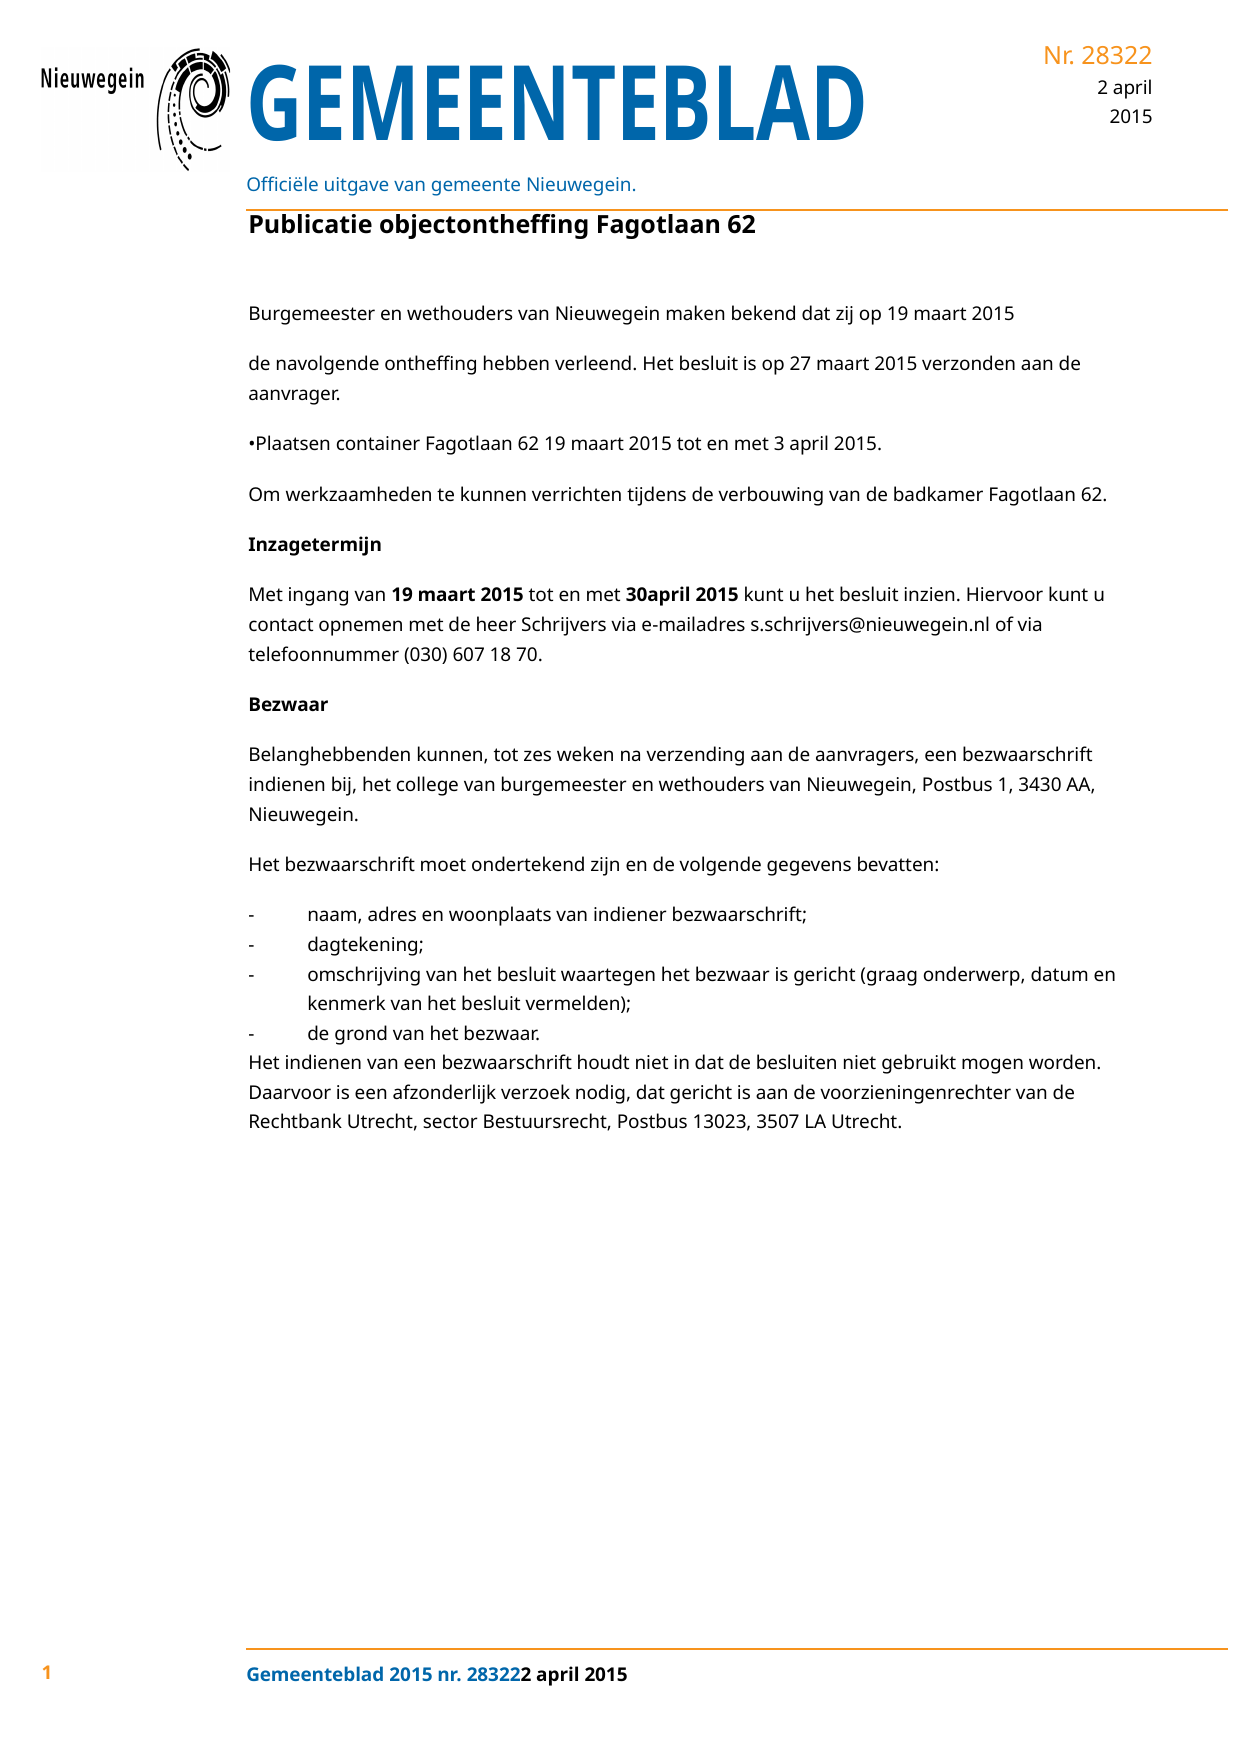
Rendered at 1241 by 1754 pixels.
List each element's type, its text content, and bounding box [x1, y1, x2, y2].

text Burgemeester en wethouders van Nieuwegein maken bekend dat zij op 19 maart 2015 [248, 300, 1152, 326]
list de grond van het bezwaar. [248, 1020, 1152, 1046]
text Het bezwaarschrift moet ondertekend zijn en de volgende gegevens bevatten: [248, 851, 1152, 877]
text Met ingang van 19 maart 2015 tot en met 30april 2015 kunt u het besluit inzien. Hiervoor kunt u contact opnemen met de heer Schrijvers via e-mailadres s.schrijvers@nieuwegein.nl of via telefoonnummer (030) 607 18 70. [248, 582, 1152, 666]
text Het indienen van een bezwaarschrift houdt niet in dat de besluiten niet gebruikt mogen worden. Daarvoor is een afzonderlijk verzoek nodig, dat gericht is aan de voorzieningenrechter van de Rechtbank Utrecht, sector Bestuursrecht, Postbus 13023, 3507 LA Utrecht. [248, 1049, 1152, 1134]
text Publicatie objectontheffing Fagotlaan 62 [248, 211, 1152, 241]
text Inzagetermijn [248, 531, 1152, 557]
text Om werkzaamheden te kunnen verrichten tijdens de verbouwing van de badkamer Fagotlaan 62. [248, 481, 1152, 506]
text •Plaatsen container Fagotlaan 62 19 maart 2015 tot en met 3 april 2015. [248, 430, 1152, 456]
list dagtekening; [248, 931, 1152, 957]
list naam, adres en woonplaats van indiener bezwaarschrift; [248, 902, 1152, 927]
list omschrijving van het besluit waartegen het bezwaar is gericht (graag onderwerp, datum en kenmerk van het besluit vermelden); [248, 961, 1152, 1016]
text Belanghebbenden kunnen, tot zes weken na verzending aan de aanvragers, een bezwaarschrift indienen bij, het college van burgemeester en wethouders van Nieuwegein, Postbus 1, 3430 AA, Nieuwegein. [248, 742, 1152, 826]
text Bezwaar [248, 691, 1152, 717]
text de navolgende ontheffing hebben verleend. Het besluit is op 27 maart 2015 verzonden aan de aanvrager. [248, 350, 1152, 406]
picture [41, 47, 231, 172]
